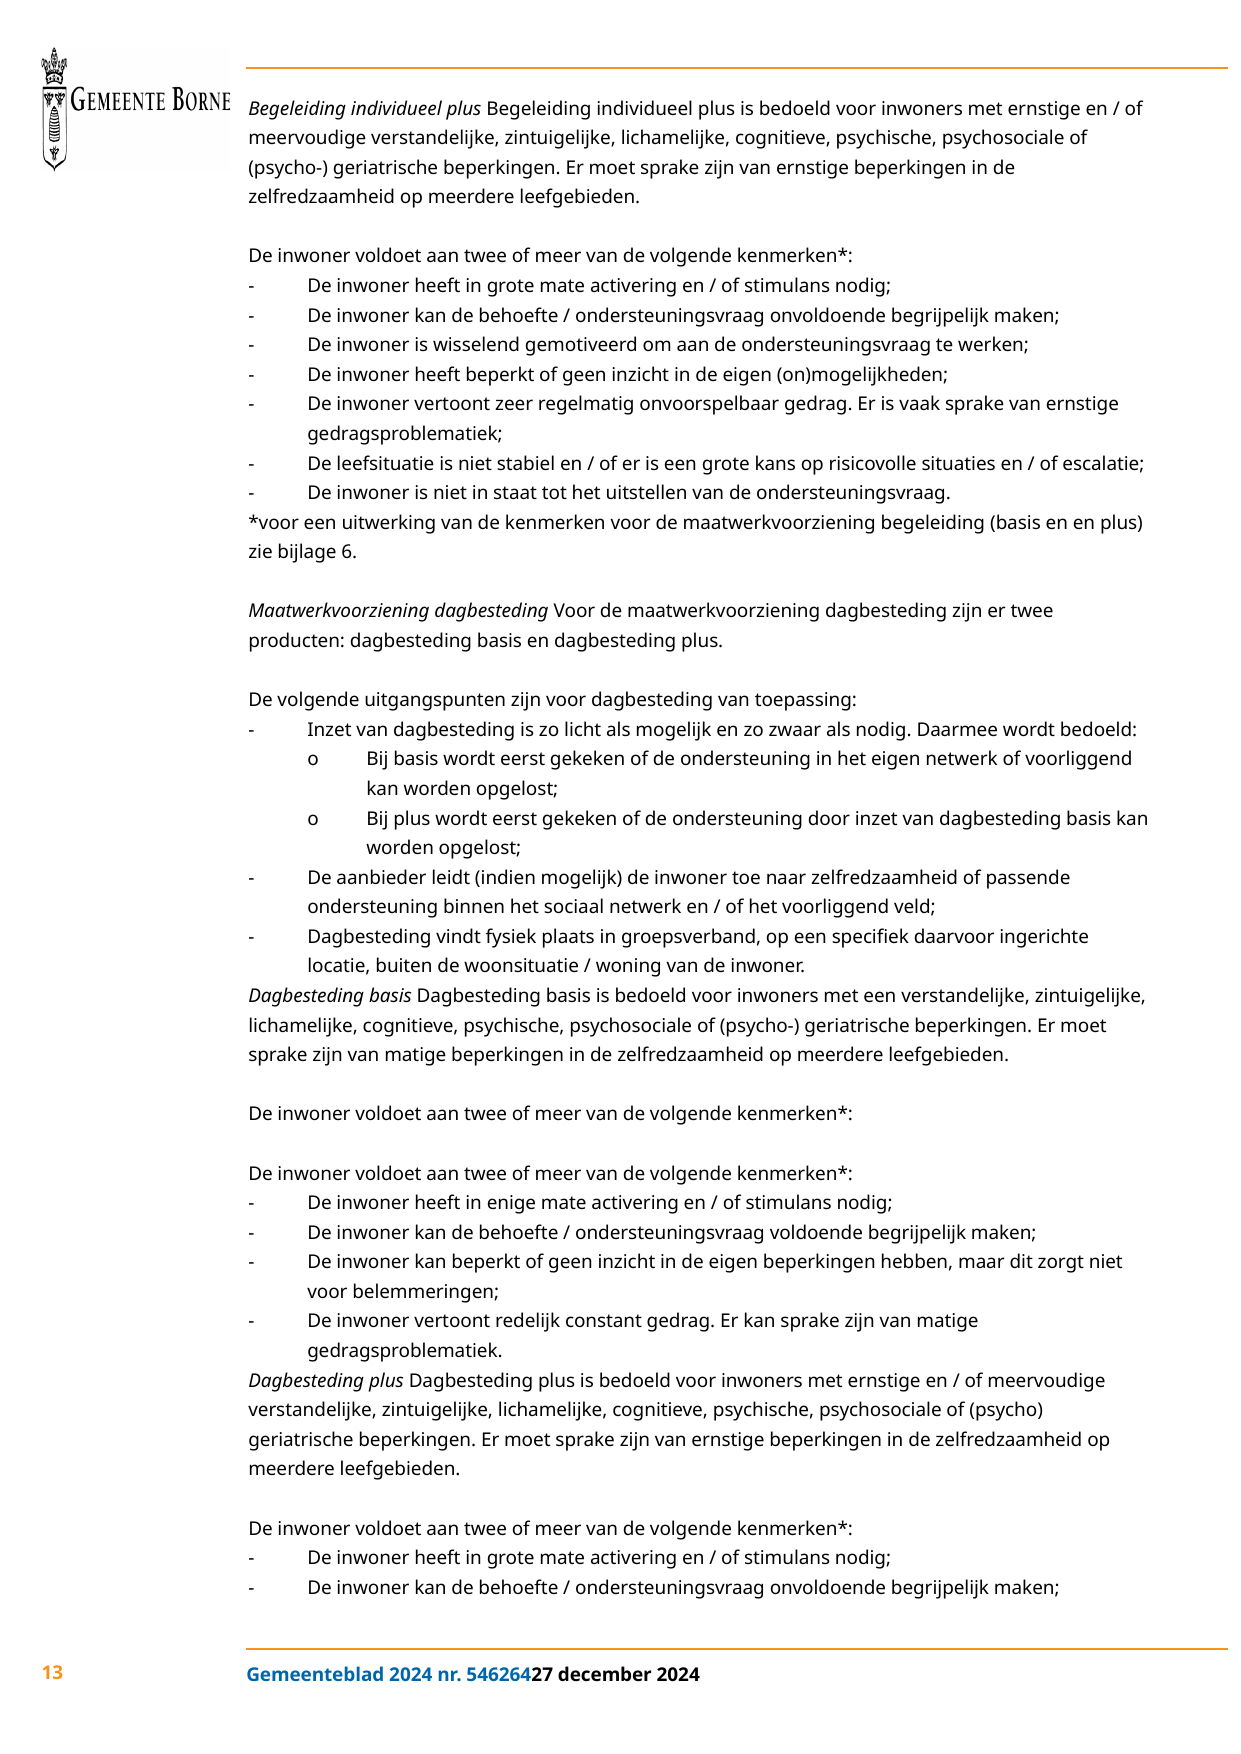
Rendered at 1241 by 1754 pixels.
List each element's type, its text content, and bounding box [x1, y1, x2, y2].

text *voor een uitwerking van de kenmerken voor de maatwerkvoorziening begeleiding (basis en en plus) zie bijlage 6. [248, 509, 1152, 564]
list De inwoner heeft in grote mate activering en / of stimulans nodig; [248, 272, 1152, 298]
text Begeleiding individueel plus Begeleiding individueel plus is bedoeld voor inwoners met ernstige en / of meervoudige verstandelijke, zintuigelijke, lichamelijke, cognitieve, psychische, psychosociale of (psycho-) geriatrische beperkingen. Er moet sprake zijn van ernstige beperkingen in de zelfredzaamheid op meerdere leefgebieden. [248, 95, 1152, 209]
list De inwoner kan de behoefte / ondersteuningsvraag onvoldoende begrijpelijk maken; [248, 302, 1152, 328]
list De inwoner vertoont redelijk constant gedrag. Er kan sprake zijn van matige gedragsproblematiek. [248, 1308, 1152, 1363]
list Dagbesteding vindt fysiek plaats in groepsverband, op een specifiek daarvoor ingerichte locatie, buiten de woonsituatie / woning van de inwoner. [248, 923, 1152, 978]
text De volgende uitgangspunten zijn voor dagbesteding van toepassing: [248, 686, 1152, 712]
list De inwoner vertoont zeer regelmatig onvoorspelbaar gedrag. Er is vaak sprake van ernstige gedragsproblematiek; [248, 391, 1152, 446]
list De inwoner heeft in grote mate activering en / of stimulans nodig; [248, 1544, 1152, 1570]
text De inwoner voldoet aan twee of meer van de volgende kenmerken*: [248, 1160, 1152, 1186]
text De inwoner voldoet aan twee of meer van de volgende kenmerken*: [248, 1101, 1152, 1126]
list De inwoner kan de behoefte / ondersteuningsvraag onvoldoende begrijpelijk maken; [248, 1574, 1152, 1600]
list De inwoner heeft beperkt of geen inzicht in de eigen (on)mogelijkheden; [248, 361, 1152, 387]
text Dagbesteding plus Dagbesteding plus is bedoeld voor inwoners met ernstige en / of meervoudige verstandelijke, zintuigelijke, lichamelijke, cognitieve, psychische, psychosociale of (psycho) geriatrische beperkingen. Er moet sprake zijn van ernstige beperkingen in de zelfredzaamheid op meerdere leefgebieden. [248, 1367, 1152, 1481]
list De aanbieder leidt (indien mogelijk) de inwoner toe naar zelfredzaamheid of passende ondersteuning binnen het sociaal netwerk en / of het voorliggend veld; [248, 864, 1152, 919]
list De inwoner kan beperkt of geen inzicht in de eigen beperkingen hebben, maar dit zorgt niet voor belemmeringen; [248, 1248, 1152, 1304]
text De inwoner voldoet aan twee of meer van de volgende kenmerken*: [248, 1515, 1152, 1541]
list Bij basis wordt eerst gekeken of de ondersteuning in het eigen netwerk of voorliggend kan worden opgelost; [307, 746, 1152, 801]
list De inwoner heeft in enige mate activering en / of stimulans nodig; [248, 1189, 1152, 1215]
text De inwoner voldoet aan twee of meer van de volgende kenmerken*: [248, 243, 1152, 268]
list Inzet van dagbesteding is zo licht als mogelijk en zo zwaar als nodig. Daarmee wordt bedoeld: [248, 716, 1152, 742]
list Bij plus wordt eerst gekeken of de ondersteuning door inzet van dagbesteding basis kan worden opgelost; [307, 805, 1152, 860]
list De inwoner is niet in staat tot het uitstellen van de ondersteuningsvraag. [248, 479, 1152, 505]
list De leefsituatie is niet stabiel en / of er is een grote kans op risicovolle situaties en / of escalatie; [248, 450, 1152, 476]
text Dagbesteding basis Dagbesteding basis is bedoeld voor inwoners met een verstandelijke, zintuigelijke, lichamelijke, cognitieve, psychische, psychosociale of (psycho-) geriatrische beperkingen. Er moet sprake zijn van matige beperkingen in de zelfredzaamheid op meerdere leefgebieden. [248, 982, 1152, 1067]
text Maatwerkvoorziening dagbesteding Voor de maatwerkvoorziening dagbesteding zijn er twee producten: dagbesteding basis en dagbesteding plus. [248, 598, 1152, 653]
picture [41, 47, 231, 172]
list De inwoner is wisselend gemotiveerd om aan de ondersteuningsvraag te werken; [248, 331, 1152, 357]
list De inwoner kan de behoefte / ondersteuningsvraag voldoende begrijpelijk maken; [248, 1219, 1152, 1245]
